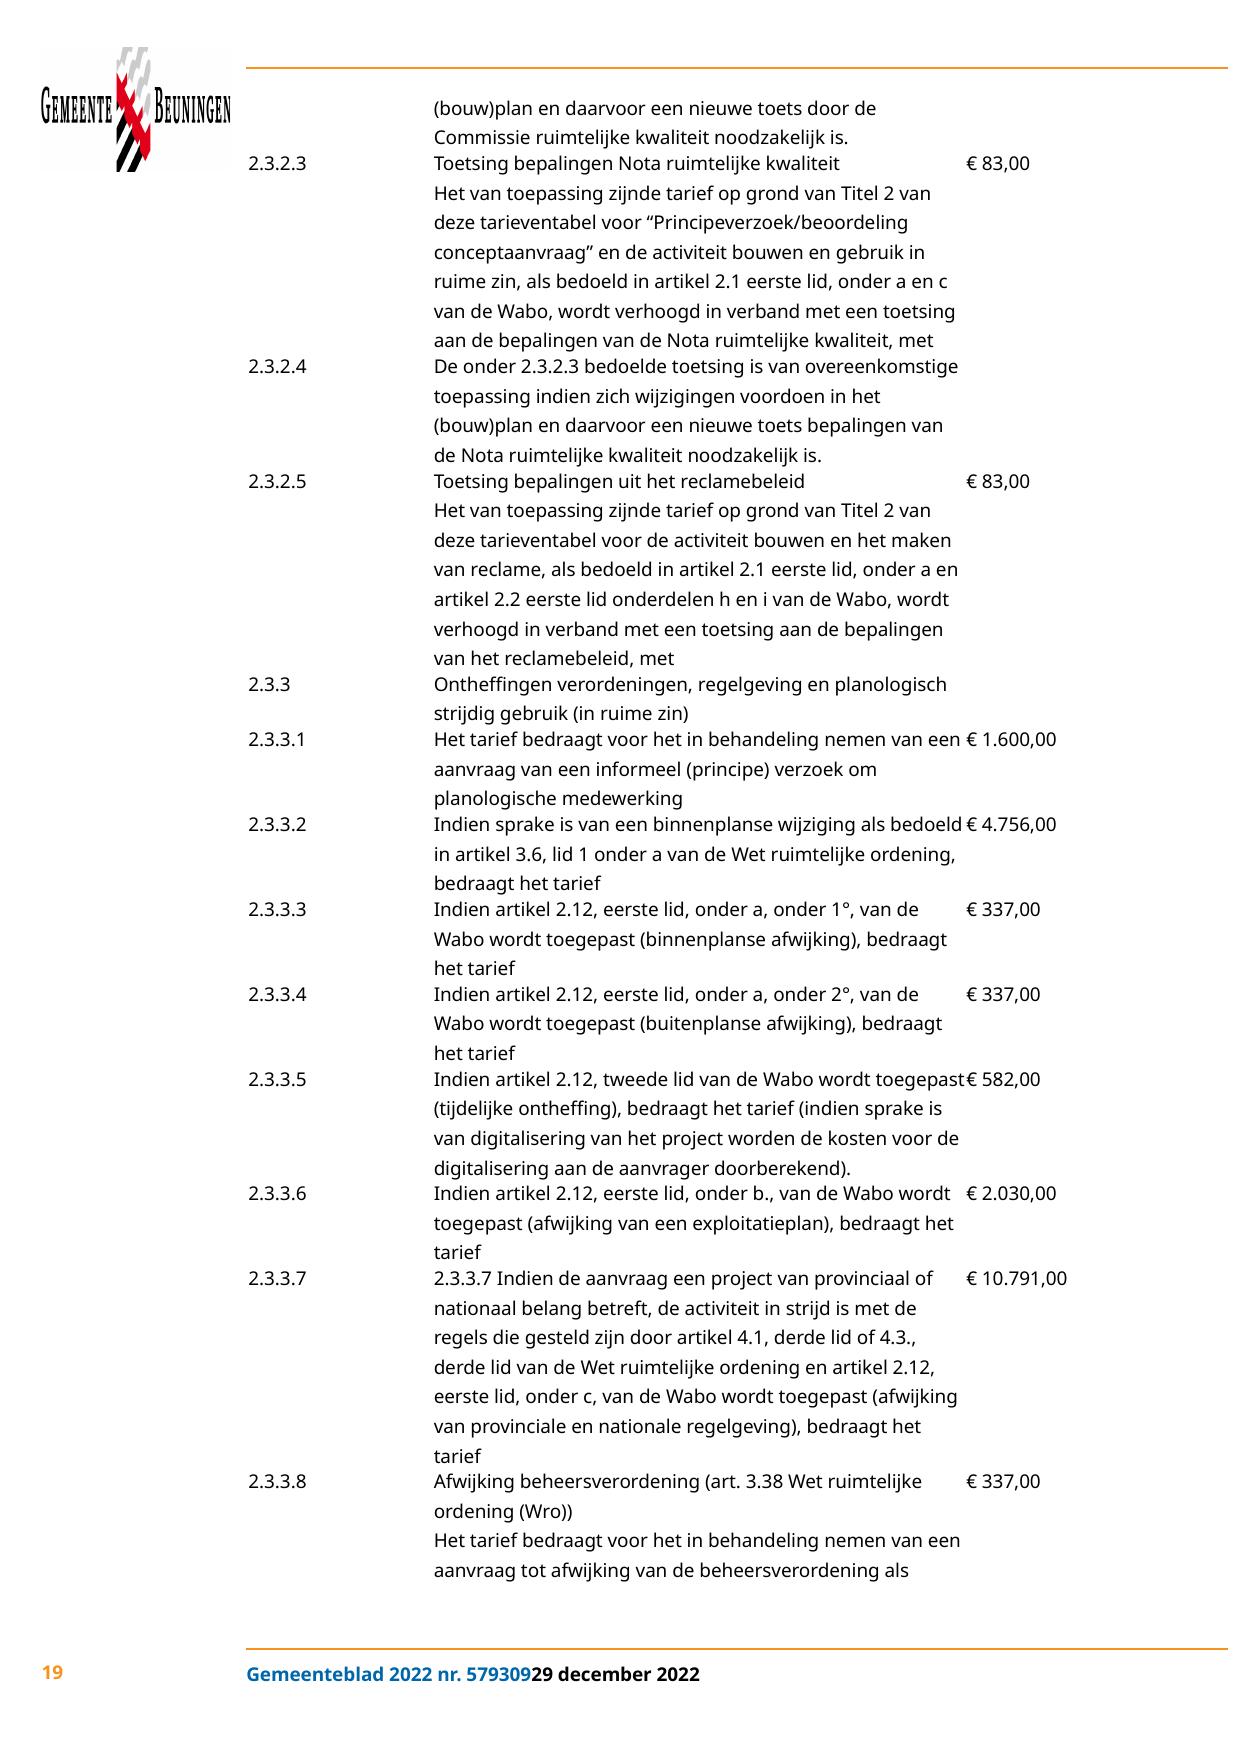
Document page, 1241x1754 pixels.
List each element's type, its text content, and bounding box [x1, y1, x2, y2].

table_cell 2.3.3 [248, 671, 433, 726]
table_cell Afwijking beheersverordening (art. 3.38 Wet ruimtelijke ordening (Wro)) Het tarief bedraagt voor het in behandeling nemen van een aanvraag tot afwijking van de beheersverordening als [434, 1469, 966, 1583]
table_cell Het tarief bedraagt voor het in behandeling nemen van een aanvraag van een informeel (principe) verzoek om planologische medewerking [434, 726, 966, 811]
table_cell [248, 95, 433, 150]
table_cell 2.3.3.6 [248, 1180, 433, 1265]
table_cell [966, 671, 1152, 726]
picture [41, 47, 231, 172]
table_cell 2.3.3.8 [248, 1469, 433, 1583]
table_cell 2.3.3.2 [248, 811, 433, 896]
table_cell € 337,00 [966, 896, 1152, 981]
table_cell 2.3.3.7 Indien de aanvraag een project van provinciaal of nationaal belang betreft, de activiteit in strijd is met de regels die gesteld zijn door artikel 4.1, derde lid of 4.3., derde lid van de Wet ruimtelijke ordening en artikel 2.12, eerste lid, onder c, van de Wabo wordt toegepast (afwijking van provinciale en nationale regelgeving), bedraagt het tarief [434, 1265, 966, 1468]
table_cell [966, 95, 1152, 150]
table_cell (bouw)plan en daarvoor een nieuwe toets door de Commissie ruimtelijke kwaliteit noodzakelijk is. [434, 95, 966, 150]
table_cell € 1.600,00 [966, 726, 1152, 811]
table_cell € 582,00 [966, 1066, 1152, 1180]
table_cell € 83,00 [966, 468, 1152, 671]
table_cell Toetsing bepalingen uit het reclamebeleid Het van toepassing zijnde tarief op grond van Titel 2 van deze tarieventabel voor de activiteit bouwen en het maken van reclame, als bedoeld in artikel 2.1 eerste lid, onder a en artikel 2.2 eerste lid onderdelen h en i van de Wabo, wordt verhoogd in verband met een toetsing aan de bepalingen van het reclamebeleid, met [434, 468, 966, 671]
table_cell Toetsing bepalingen Nota ruimtelijke kwaliteit Het van toepassing zijnde tarief op grond van Titel 2 van deze tarieventabel voor “Principeverzoek/beoordeling conceptaanvraag” en de activiteit bouwen en gebruik in ruime zin, als bedoeld in artikel 2.1 eerste lid, onder a en c van de Wabo, wordt verhoogd in verband met een toetsing aan de bepalingen van de Nota ruimtelijke kwaliteit, met [434, 150, 966, 353]
table_cell Ontheffingen verordeningen, regelgeving en planologisch strijdig gebruik (in ruime zin) [434, 671, 966, 726]
table_cell 2.3.3.5 [248, 1066, 433, 1180]
table_cell 2.3.3.4 [248, 981, 433, 1066]
table_cell Indien artikel 2.12, eerste lid, onder a, onder 1°, van de Wabo wordt toegepast (binnenplanse afwijking), bedraagt het tarief [434, 896, 966, 981]
table_cell 2.3.3.1 [248, 726, 433, 811]
table_cell Indien artikel 2.12, eerste lid, onder b., van de Wabo wordt toegepast (afwijking van een exploitatieplan), bedraagt het tarief [434, 1180, 966, 1265]
table_cell De onder 2.3.2.3 bedoelde toetsing is van overeenkomstige toepassing indien zich wijzigingen voordoen in het (bouw)plan en daarvoor een nieuwe toets bepalingen van de Nota ruimtelijke kwaliteit noodzakelijk is. [434, 353, 966, 468]
table_cell € 2.030,00 [966, 1180, 1152, 1265]
table_cell 2.3.3.3 [248, 896, 433, 981]
table_cell € 10.791,00 [966, 1265, 1152, 1468]
table_cell € 337,00 [966, 1469, 1152, 1583]
table_cell 2.3.2.3 [248, 150, 433, 353]
table_cell [966, 353, 1152, 468]
table_cell 2.3.3.7 [248, 1265, 433, 1468]
table_cell Indien artikel 2.12, eerste lid, onder a, onder 2°, van de Wabo wordt toegepast (buitenplanse afwijking), bedraagt het tarief [434, 981, 966, 1066]
table_cell Indien artikel 2.12, tweede lid van de Wabo wordt toegepast (tijdelijke ontheffing), bedraagt het tarief (indien sprake is van digitalisering van het project worden de kosten voor de digitalisering aan de aanvrager doorberekend). [434, 1066, 966, 1180]
table_cell € 83,00 [966, 150, 1152, 353]
table_cell € 4.756,00 [966, 811, 1152, 896]
table_cell 2.3.2.5 [248, 468, 433, 671]
table_cell Indien sprake is van een binnenplanse wijziging als bedoeld in artikel 3.6, lid 1 onder a van de Wet ruimtelijke ordening, bedraagt het tarief [434, 811, 966, 896]
table_cell € 337,00 [966, 981, 1152, 1066]
table_cell 2.3.2.4 [248, 353, 433, 468]
